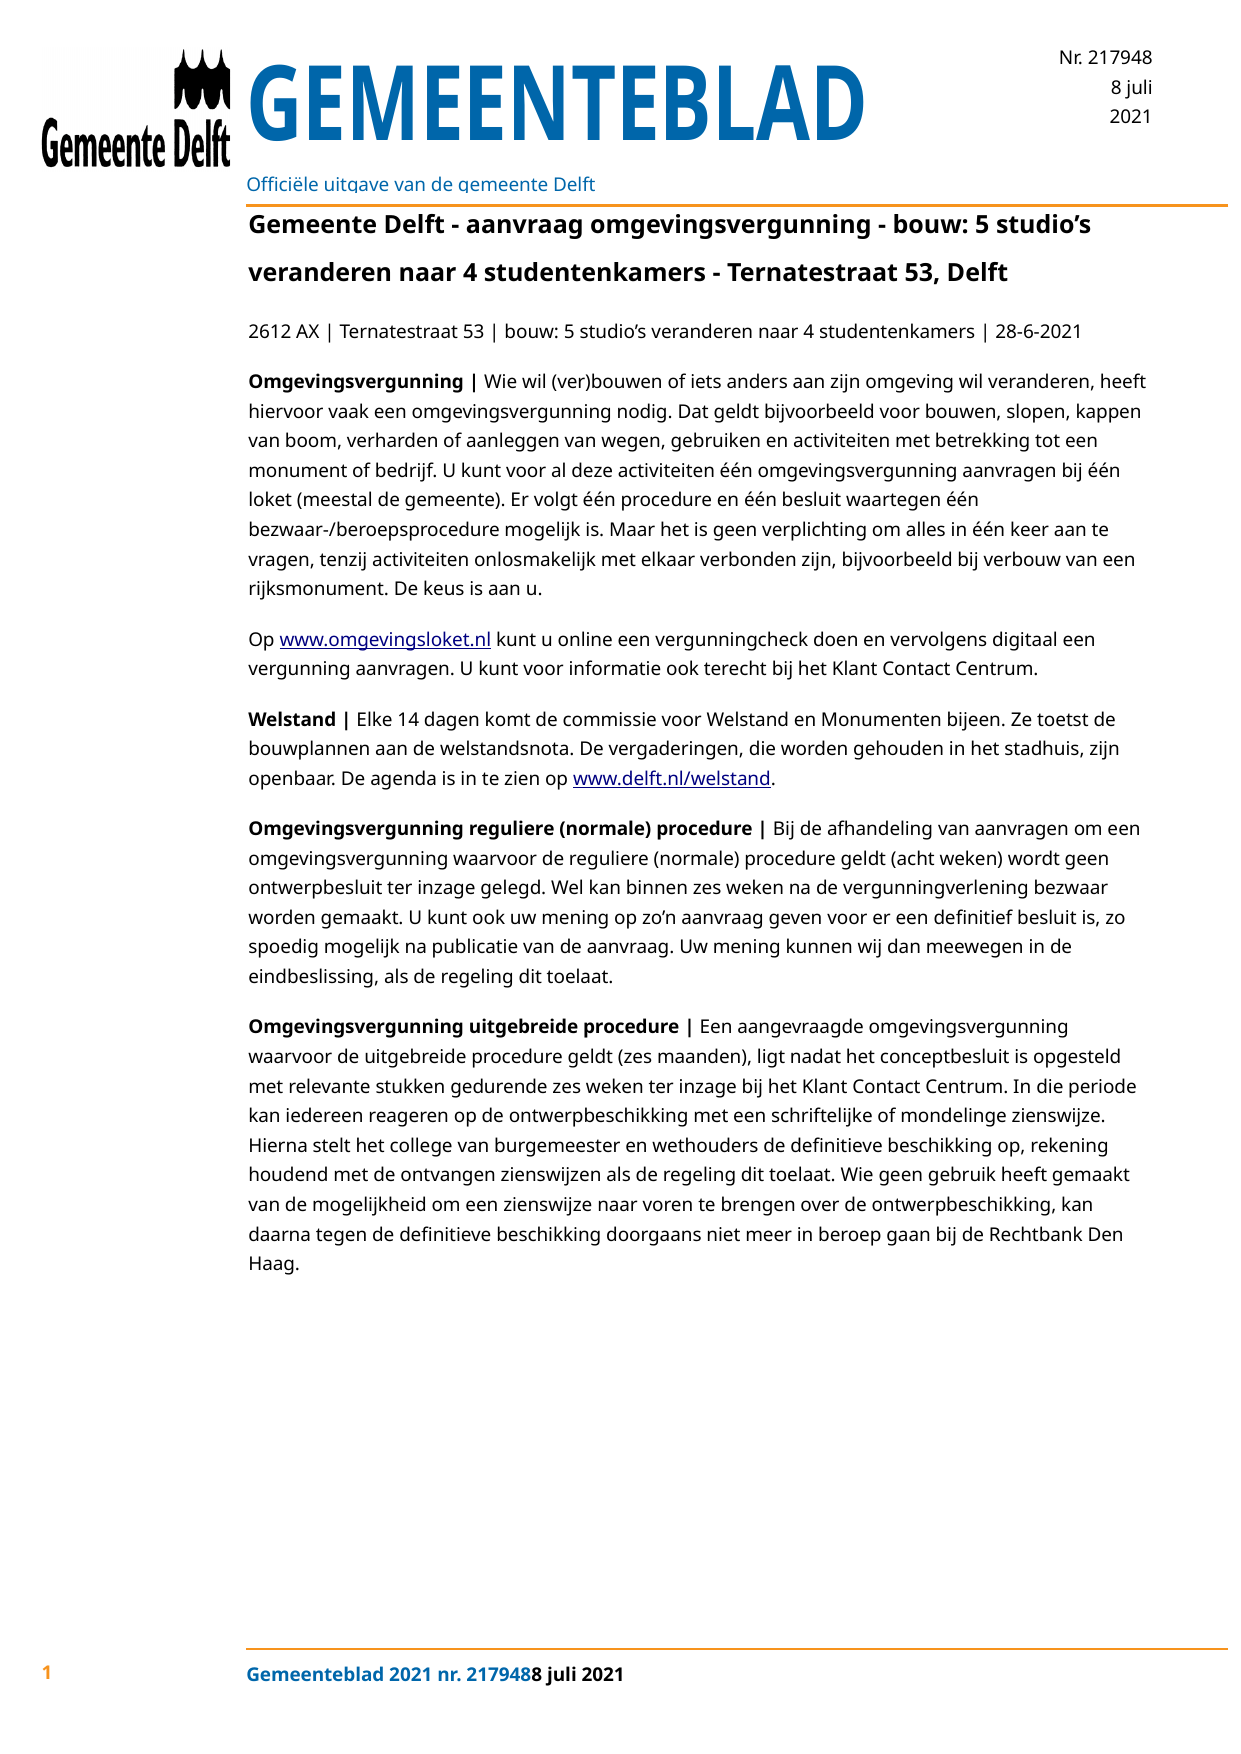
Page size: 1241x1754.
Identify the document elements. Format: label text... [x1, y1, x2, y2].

text Op www.omgevingsloket.nl kunt u online een vergunningcheck doen en vervolgens digitaal een vergunning aanvragen. U kunt voor informatie ook terecht bij het Klant Contact Centrum. [248, 626, 1152, 681]
text Omgevingsvergunning | Wie wil (ver)bouwen of iets anders aan zijn omgeving wil veranderen, heeft hiervoor vaak een omgevingsvergunning nodig. Dat geldt bijvoorbeeld voor bouwen, slopen, kappen van boom, verharden of aanleggen van wegen, gebruiken en activiteiten met betrekking tot een monument of bedrijf. U kunt voor al deze activiteiten één omgevingsvergunning aanvragen bij één loket (meestal de gemeente). Er volgt één procedure en één besluit waartegen één bezwaar-/beroepsprocedure mogelijk is. Maar het is geen verplichting om alles in één keer aan te vragen, tenzij activiteiten onlosmakelijk met elkaar verbonden zijn, bijvoorbeeld bij verbouw van een rijksmonument. De keus is aan u. [248, 368, 1152, 601]
picture [41, 47, 231, 172]
text Omgevingsvergunning reguliere (normale) procedure | Bij de afhandeling van aanvragen om een omgevingsvergunning waarvoor de reguliere (normale) procedure geldt (acht weken) wordt geen ontwerpbesluit ter inzage gelegd. Wel kan binnen zes weken na de vergunningverlening bezwaar worden gemaakt. U kunt ook uw mening op zo’n aanvraag geven voor er een definitief besluit is, zo spoedig mogelijk na publicatie van de aanvraag. Uw mening kunnen wij dan meewegen in de eindbeslissing, als de regeling dit toelaat. [248, 815, 1152, 989]
text Gemeente Delft - aanvraag omgevingsvergunning - bouw: 5 studio’s veranderen naar 4 studentenkamers - Ternatestraat 53, Delft [248, 207, 1152, 288]
text Omgevingsvergunning uitgebreide procedure | Een aangevraagde omgevingsvergunning waarvoor de uitgebreide procedure geldt (zes maanden), ligt nadat het conceptbesluit is opgesteld met relevante stukken gedurende zes weken ter inzage bij het Klant Contact Centrum. In die periode kan iedereen reageren op de ontwerpbeschikking met een schriftelijke of mondelinge zienswijze. Hierna stelt het college van burgemeester en wethouders de definitieve beschikking op, rekening houdend met de ontvangen zienswijzen als de regeling dit toelaat. Wie geen gebruik heeft gemaakt van de mogelijkheid om een zienswijze naar voren te brengen over de ontwerpbeschikking, kan daarna tegen de definitieve beschikking doorgaans niet meer in beroep gaan bij de Rechtbank Den Haag. [248, 1014, 1152, 1276]
text 2612 AX | Ternatestraat 53 | bouw: 5 studio’s veranderen naar 4 studentenkamers | 28-6-2021 [248, 318, 1152, 344]
text Welstand | Elke 14 dagen komt de commissie voor Welstand en Monumenten bijeen. Ze toetst de bouwplannen aan de welstandsnota. De vergaderingen, die worden gehouden in het stadhuis, zijn openbaar. De agenda is in te zien op www.delft.nl/welstand. [248, 706, 1152, 791]
